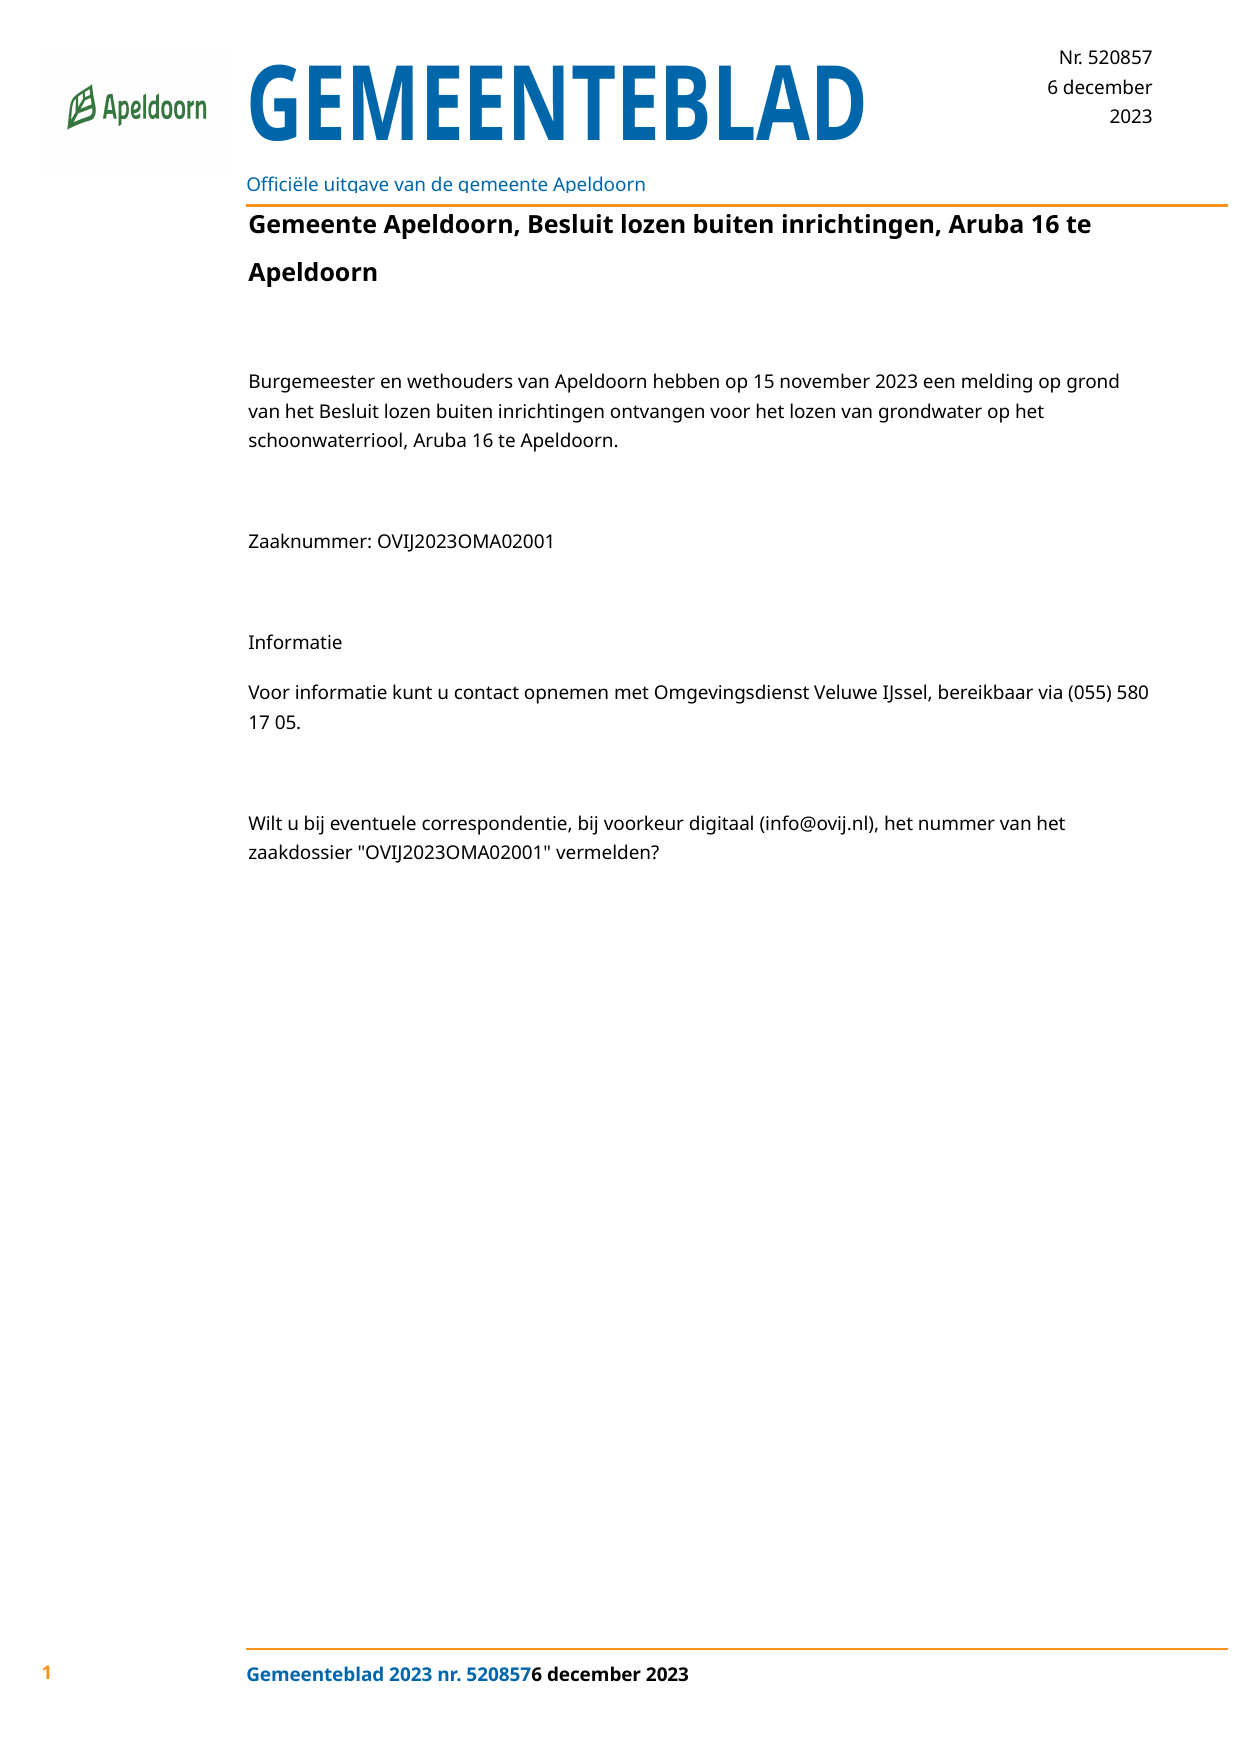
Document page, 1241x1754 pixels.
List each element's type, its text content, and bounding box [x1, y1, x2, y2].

text Zaaknummer: OVIJ2023OMA02001 [248, 528, 1152, 554]
text Voor informatie kunt u contact opnemen met Omgevingsdienst Veluwe IJssel, bereikbaar via (055) 580 17 05. [248, 679, 1152, 735]
text Informatie [248, 629, 1152, 655]
text Wilt u bij eventuele correspondentie, bij voorkeur digitaal (info@ovij.nl), het nummer van het zaakdossier "OVIJ2023OMA02001" vermelden? [248, 810, 1152, 865]
text Gemeente Apeldoorn, Besluit lozen buiten inrichtingen, Aruba 16 te Apeldoorn [248, 207, 1152, 288]
picture [41, 47, 231, 172]
text Burgemeester en wethouders van Apeldoorn hebben op 15 november 2023 een melding op grond van het Besluit lozen buiten inrichtingen ontvangen voor het lozen van grondwater op het schoonwaterriool, Aruba 16 te Apeldoorn. [248, 368, 1152, 453]
